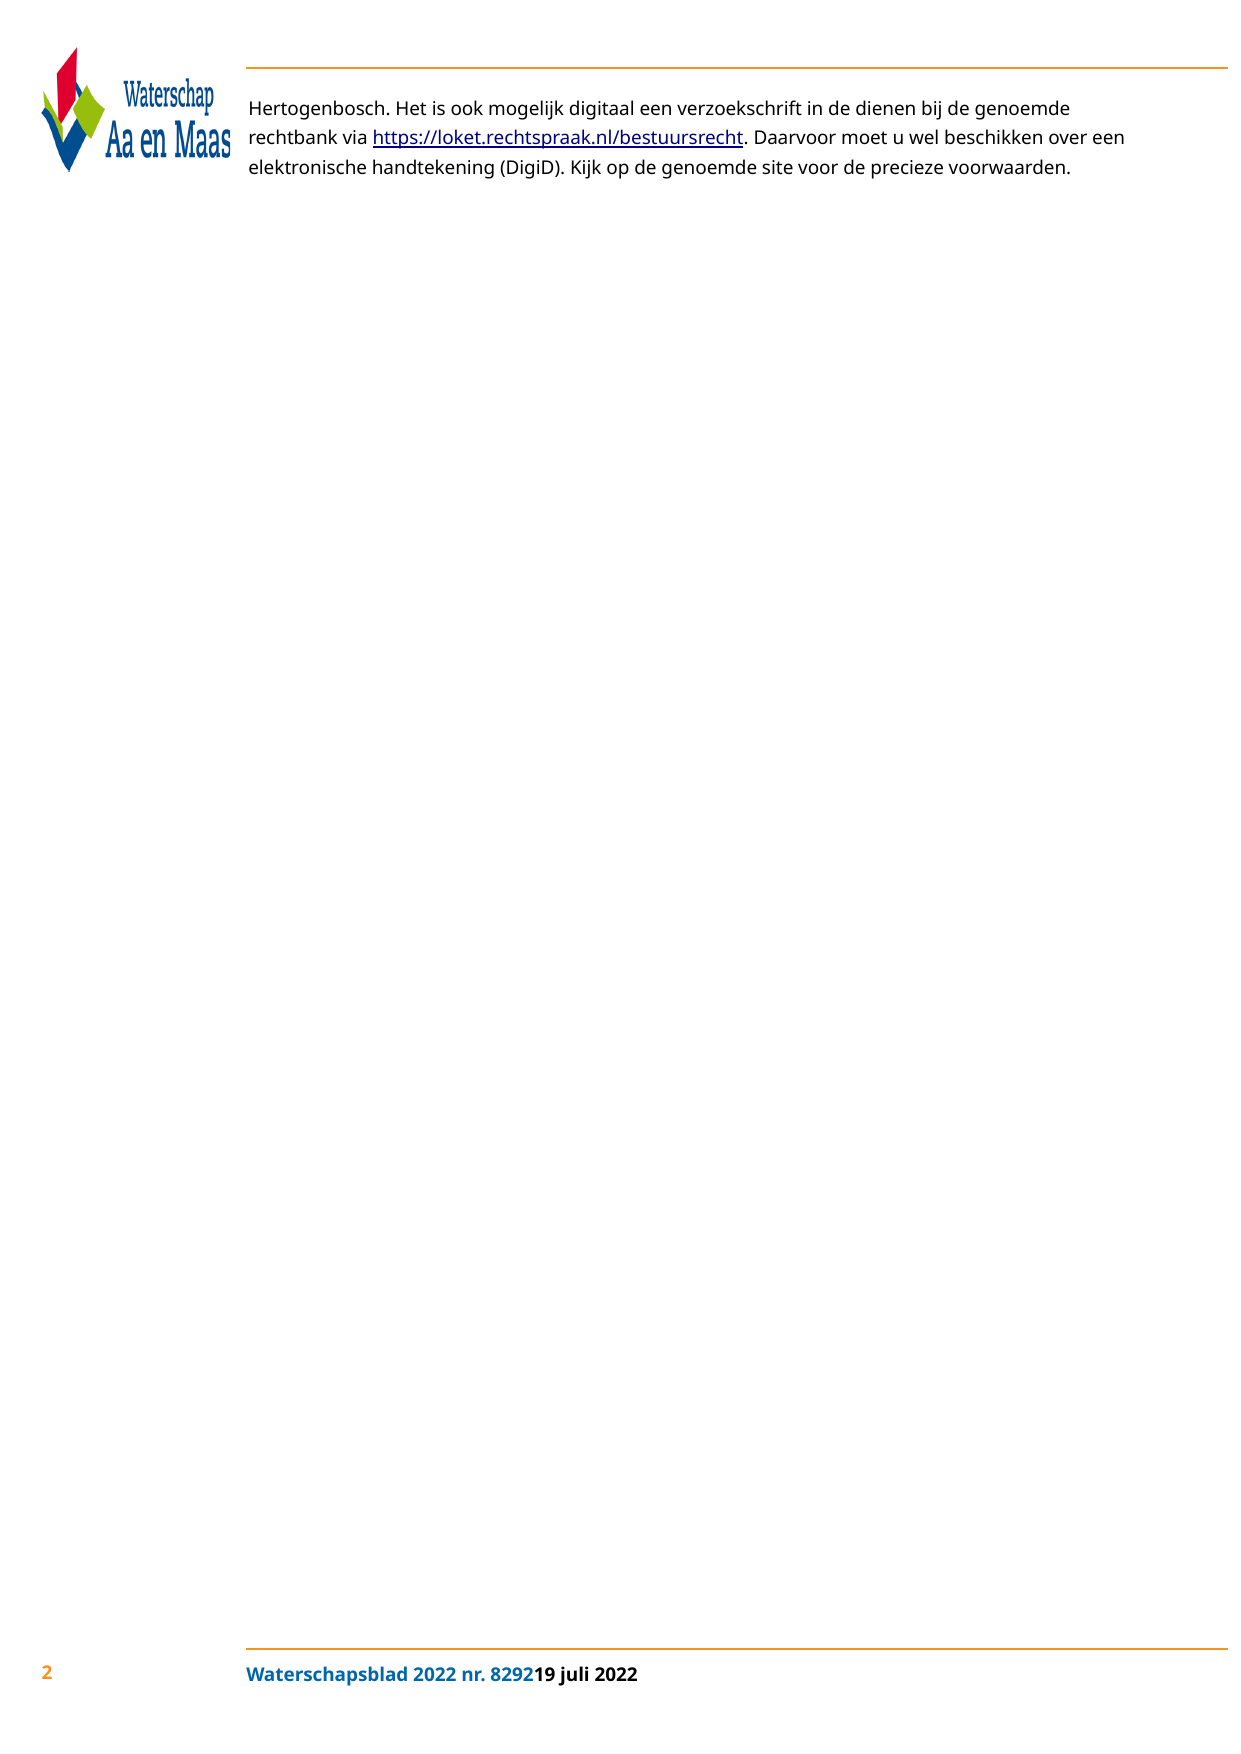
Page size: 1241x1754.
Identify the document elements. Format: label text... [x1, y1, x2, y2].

text Hertogenbosch. Het is ook mogelijk digitaal een verzoekschrift in de dienen bij de genoemde rechtbank via https://loket.rechtspraak.nl/bestuursrecht. Daarvoor moet u wel beschikken over een elektronische handtekening (DigiD). Kijk op de genoemde site voor de precieze voorwaarden. [248, 95, 1152, 180]
picture [41, 47, 231, 172]
